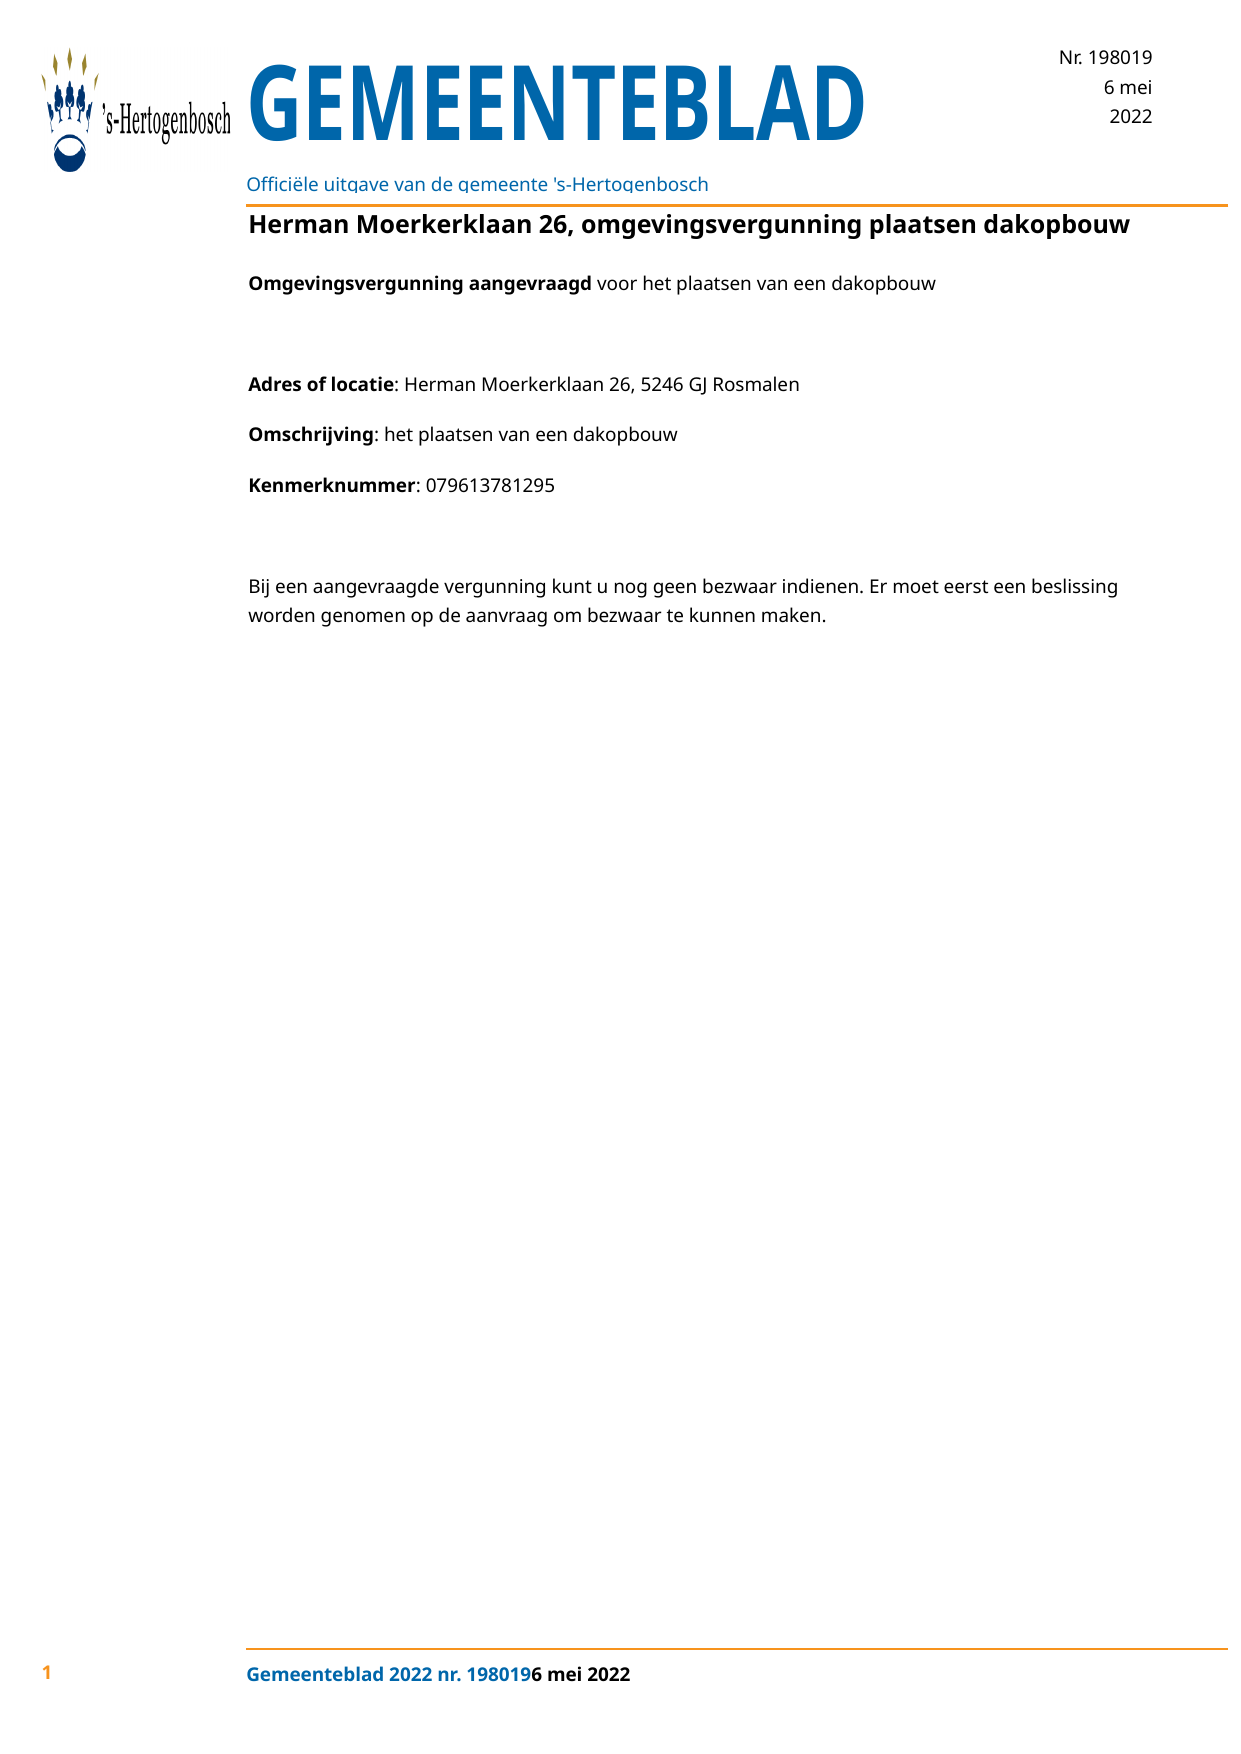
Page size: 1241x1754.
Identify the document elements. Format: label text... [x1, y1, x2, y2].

text Bij een aangevraagde vergunning kunt u nog geen bezwaar indienen. Er moet eerst een beslissing worden genomen op de aanvraag om bezwaar te kunnen maken. [248, 573, 1152, 628]
text Kenmerknummer: 079613781295 [248, 472, 1152, 498]
text Omschrijving: het plaatsen van een dakopbouw [248, 422, 1152, 447]
picture [41, 47, 231, 172]
text Adres of locatie: Herman Moerkerklaan 26, 5246 GJ Rosmalen [248, 371, 1152, 397]
text Herman Moerkerklaan 26, omgevingsvergunning plaatsen dakopbouw [248, 207, 1152, 241]
text Omgevingsvergunning aangevraagd voor het plaatsen van een dakopbouw [248, 270, 1152, 296]
